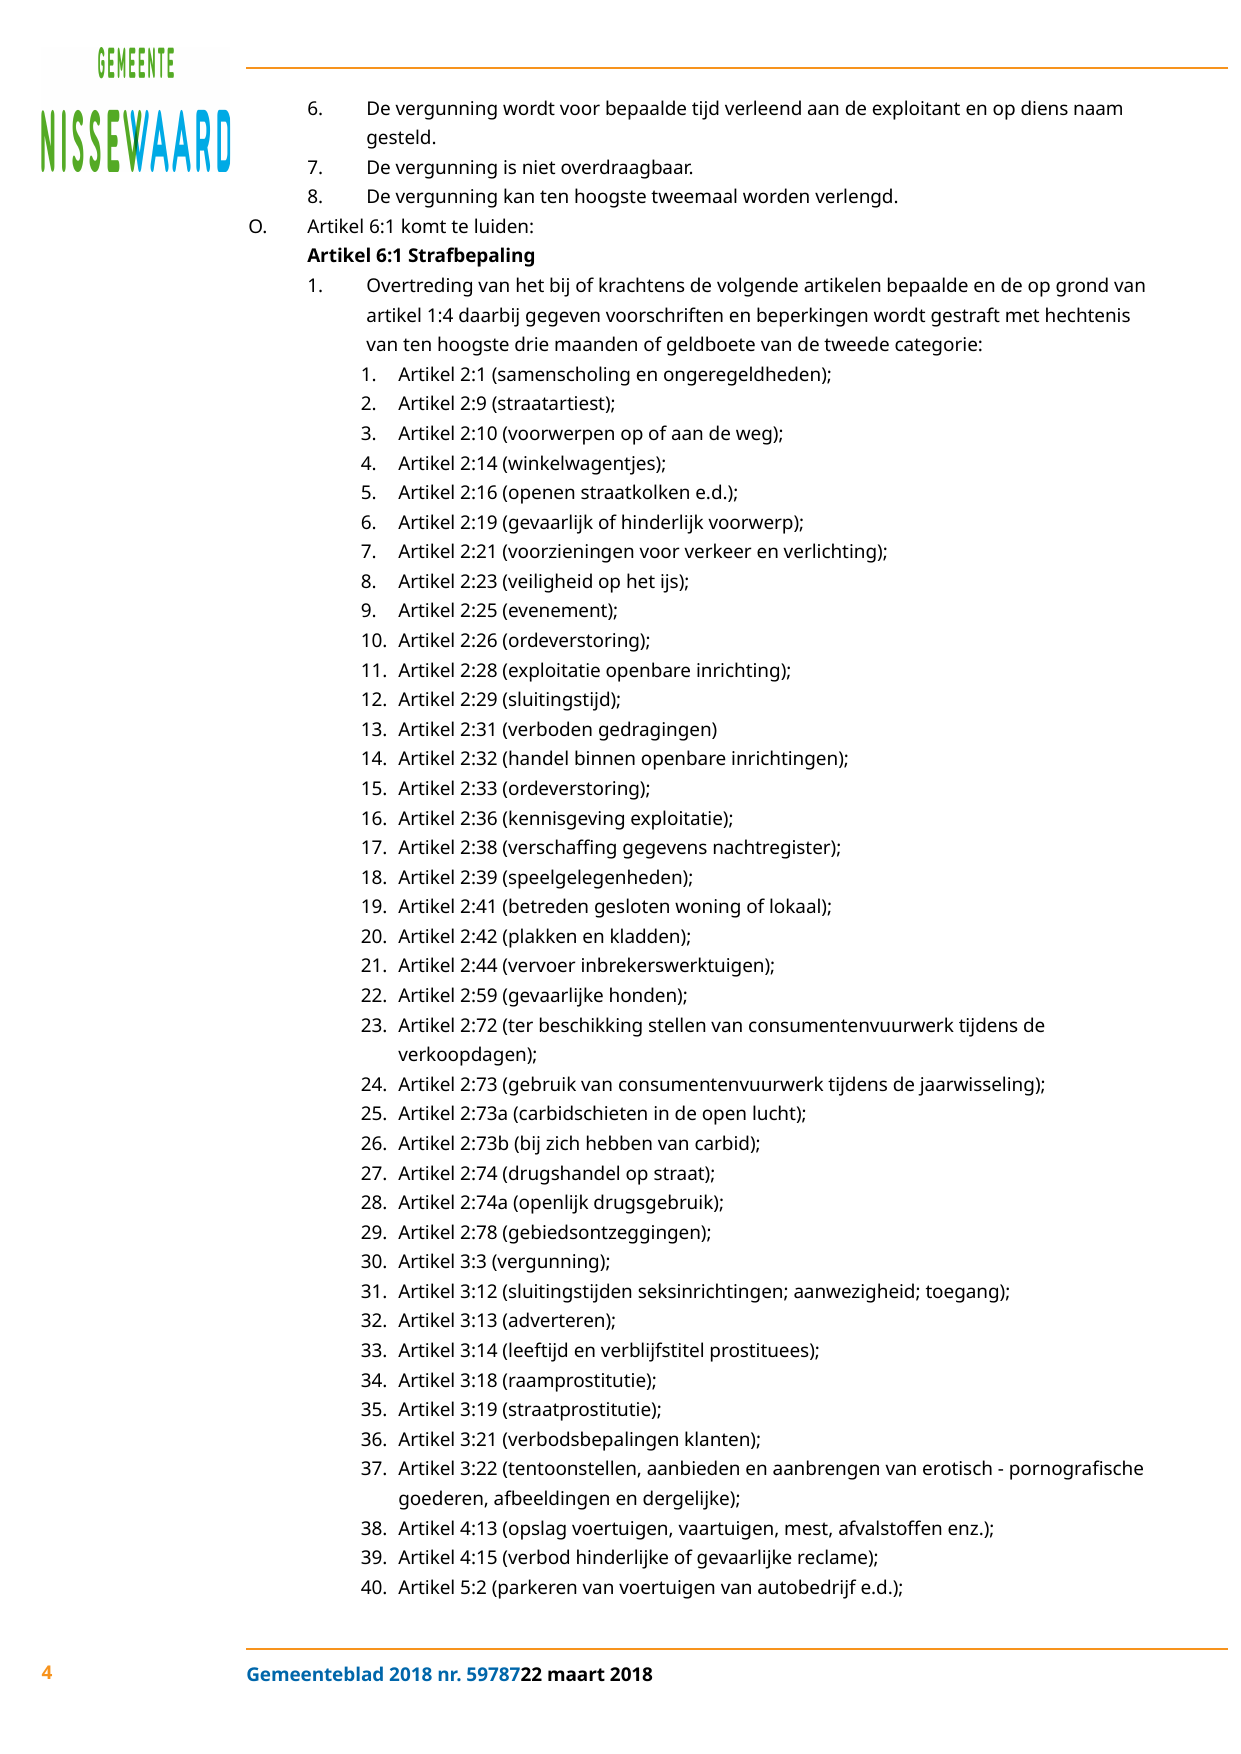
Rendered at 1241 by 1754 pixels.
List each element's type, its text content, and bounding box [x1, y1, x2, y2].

list Artikel 4:13 (opslag voertuigen, vaartuigen, mest, afvalstoffen enz.); [361, 1515, 1152, 1541]
list Artikel 3:18 (raamprostitutie); [361, 1367, 1152, 1393]
list Artikel 2:72 (ter beschikking stellen van consumentenvuurwerk tijdens de verkoopdagen); [361, 1012, 1152, 1067]
list Artikel 2:73a (carbidschieten in de open lucht); [361, 1101, 1152, 1126]
list Artikel 2:73b (bij zich hebben van carbid); [361, 1130, 1152, 1156]
list Artikel 3:3 (vergunning); [361, 1248, 1152, 1274]
list Artikel 2:16 (openen straatkolken e.d.); [361, 479, 1152, 505]
list Artikel 2:32 (handel binnen openbare inrichtingen); [361, 746, 1152, 771]
picture [200, 151, 206, 172]
list Artikel 2:59 (gevaarlijke honden); [361, 982, 1152, 1008]
list Artikel 2:42 (plakken en kladden); [361, 923, 1152, 949]
list Artikel 2:21 (voorzieningen voor verkeer en verlichting); [361, 538, 1152, 564]
list Artikel 3:19 (straatprostitutie); [361, 1396, 1152, 1422]
list Artikel 2:28 (exploitatie openbare inrichting); [361, 657, 1152, 683]
list Artikel 2:73 (gebruik van consumentenvuurwerk tijdens de jaarwisseling); [361, 1071, 1152, 1097]
list De vergunning kan ten hoogste tweemaal worden verlengd. [307, 183, 1152, 209]
list Artikel 2:14 (winkelwagentjes); [361, 450, 1152, 476]
list Artikel 2:44 (vervoer inbrekerswerktuigen); [361, 953, 1152, 978]
picture [222, 122, 227, 160]
list Artikel 2:25 (evenement); [361, 598, 1152, 623]
list Artikel 2:10 (voorwerpen op of aan de weg); [361, 420, 1152, 446]
picture [176, 157, 187, 172]
list Artikel 2:36 (kennisgeving exploitatie); [361, 805, 1152, 831]
list Artikel 2:39 (speelgelegenheden); [361, 864, 1152, 890]
list Artikel 6:1 komt te luiden: [248, 213, 1152, 239]
list Artikel 3:12 (sluitingstijden seksinrichtingen; aanwezigheid; toegang); [361, 1278, 1152, 1304]
list Artikel 2:33 (ordeverstoring); [361, 775, 1152, 801]
list Artikel 6:1 Strafbepaling [248, 243, 1152, 268]
list Artikel 2:29 (sluitingstijd); [361, 686, 1152, 712]
list Artikel 2:9 (straatartiest); [361, 391, 1152, 416]
list De vergunning wordt voor bepaalde tijd verleend aan de exploitant en op diens naam gesteld. [307, 95, 1152, 150]
picture [201, 122, 206, 138]
list Artikel 2:23 (veiligheid op het ijs); [361, 568, 1152, 594]
list Artikel 3:13 (adverteren); [361, 1308, 1152, 1333]
list De vergunning is niet overdraagbaar. [307, 154, 1152, 180]
list Artikel 2:74 (drugshandel op straat); [361, 1160, 1152, 1186]
list Artikel 2:78 (gebiedsontzeggingen); [361, 1219, 1152, 1245]
list Overtreding van het bij of krachtens de volgende artikelen bepaalde en de op grond van artikel 1:4 daarbij gegeven voorschriften en beperkingen wordt gestraft met hechtenis van ten hoogste drie maanden of geldboete van de tweede categorie: [307, 272, 1152, 357]
list Artikel 2:74a (openlijk drugsgebruik); [361, 1189, 1152, 1215]
list Artikel 4:15 (verbod hinderlijke of gevaarlijke reclame); [361, 1544, 1152, 1570]
picture [154, 157, 165, 172]
list Artikel 3:14 (leeftijd en verblijfstitel prostituees); [361, 1337, 1152, 1363]
list Artikel 2:26 (ordeverstoring); [361, 627, 1152, 653]
list Artikel 2:31 (verboden gedragingen) [361, 716, 1152, 742]
list Artikel 2:41 (betreden gesloten woning of lokaal); [361, 893, 1152, 919]
list Artikel 2:38 (verschaffing gegevens nachtregister); [361, 834, 1152, 860]
list Artikel 3:21 (verbodsbepalingen klanten); [361, 1426, 1152, 1452]
list Artikel 2:1 (samenscholing en ongeregeldheden); [361, 361, 1152, 387]
picture [41, 47, 231, 172]
list Artikel 5:2 (parkeren van voertuigen van autobedrijf e.d.); [361, 1574, 1152, 1600]
list Artikel 3:22 (tentoonstellen, aanbieden en aanbrengen van erotisch - pornografische goederen, afbeeldingen en dergelijke); [361, 1456, 1152, 1511]
list Artikel 2:19 (gevaarlijk of hinderlijk voorwerp); [361, 509, 1152, 535]
